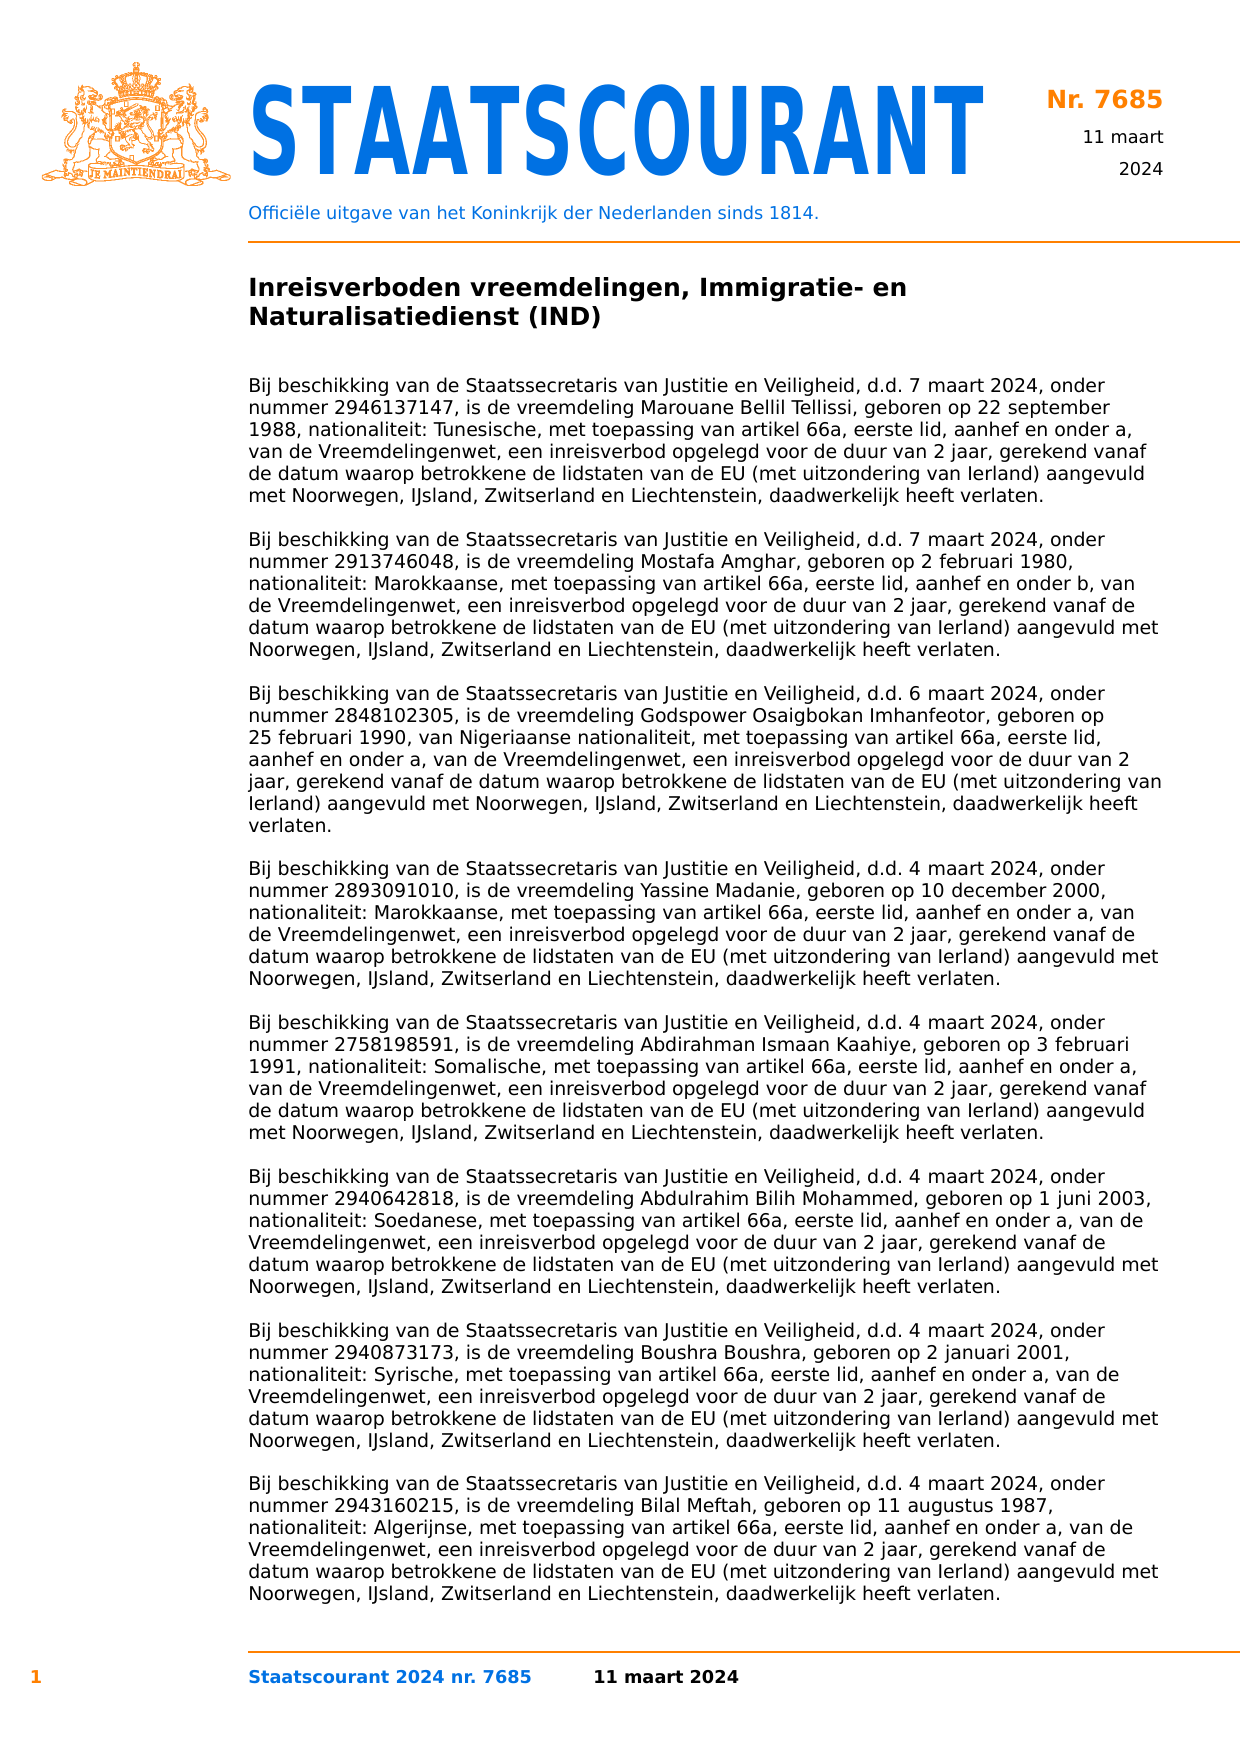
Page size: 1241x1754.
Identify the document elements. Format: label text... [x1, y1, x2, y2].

subtitle Inreisverboden vreemdelingen, Immigratie- en Naturalisatiedienst (IND) [248, 273, 1163, 331]
text Bij beschikking van de Staatssecretaris van Justitie en Veiligheid, d.d. 4 maart 2024, onder nummer 2943160215, is de vreemdeling Bilal Meftah, geboren op 11 augustus 1987, nationaliteit: Algerijnse, met toepassing van artikel 66a, eerste lid, aanhef en onder a, van de Vreemdelingenwet, een inreisverbod opgelegd voor de duur van 2 jaar, gerekend vanaf de datum waarop betrokkene de lidstaten van de EU (met uitzondering van Ierland) aangevuld met Noorwegen, IJsland, Zwitserland en Liechtenstein, daadwerkelijk heeft verlaten. [248, 1473, 1163, 1605]
text Bij beschikking van de Staatssecretaris van Justitie en Veiligheid, d.d. 7 maart 2024, onder nummer 2946137147, is de vreemdeling Marouane Bellil Tellissi, geboren op 22 september 1988, nationaliteit: Tunesische, met toepassing van artikel 66a, eerste lid, aanhef en onder a, van de Vreemdelingenwet, een inreisverbod opgelegd voor de duur van 2 jaar, gerekend vanaf de datum waarop betrokkene de lidstaten van de EU (met uitzondering van Ierland) aangevuld met Noorwegen, IJsland, Zwitserland en Liechtenstein, daadwerkelijk heeft verlaten. [248, 375, 1163, 507]
text Bij beschikking van de Staatssecretaris van Justitie en Veiligheid, d.d. 4 maart 2024, onder nummer 2940642818, is de vreemdeling Abdulrahim Bilih Mohammed, geboren op 1 juni 2003, nationaliteit: Soedanese, met toepassing van artikel 66a, eerste lid, aanhef en onder a, van de Vreemdelingenwet, een inreisverbod opgelegd voor de duur van 2 jaar, gerekend vanaf de datum waarop betrokkene de lidstaten van de EU (met uitzondering van Ierland) aangevuld met Noorwegen, IJsland, Zwitserland en Liechtenstein, daadwerkelijk heeft verlaten. [248, 1166, 1163, 1298]
table_header [25, 62, 248, 241]
text Bij beschikking van de Staatssecretaris van Justitie en Veiligheid, d.d. 7 maart 2024, onder nummer 2913746048, is de vreemdeling Mostafa Amghar, geboren op 2 februari 1980, nationaliteit: Marokkaanse, met toepassing van artikel 66a, eerste lid, aanhef en onder b, van de Vreemdelingenwet, een inreisverbod opgelegd voor de duur van 2 jaar, gerekend vanaf de datum waarop betrokkene de lidstaten van de EU (met uitzondering van Ierland) aangevuld met Noorwegen, IJsland, Zwitserland en Liechtenstein, daadwerkelijk heeft verlaten. [248, 529, 1163, 661]
picture [41, 62, 231, 186]
text Bij beschikking van de Staatssecretaris van Justitie en Veiligheid, d.d. 4 maart 2024, onder nummer 2940873173, is de vreemdeling Boushra Boushra, geboren op 2 januari 2001, nationaliteit: Syrische, met toepassing van artikel 66a, eerste lid, aanhef en onder a, van de Vreemdelingenwet, een inreisverbod opgelegd voor de duur van 2 jaar, gerekend vanaf de datum waarop betrokkene de lidstaten van de EU (met uitzondering van Ierland) aangevuld met Noorwegen, IJsland, Zwitserland en Liechtenstein, daadwerkelijk heeft verlaten. [248, 1319, 1163, 1451]
table_cell 11 maart [998, 121, 1240, 153]
table_cell Officiële uitgave van het Koninkrijk der Nederlanden sinds 1814. [248, 203, 1240, 241]
text Bij beschikking van de Staatssecretaris van Justitie en Veiligheid, d.d. 4 maart 2024, onder nummer 2893091010, is de vreemdeling Yassine Madanie, geboren op 10 december 2000, nationaliteit: Marokkaanse, met toepassing van artikel 66a, eerste lid, aanhef en onder a, van de Vreemdelingenwet, een inreisverbod opgelegd voor de duur van 2 jaar, gerekend vanaf de datum waarop betrokkene de lidstaten van de EU (met uitzondering van Ierland) aangevuld met Noorwegen, IJsland, Zwitserland en Liechtenstein, daadwerkelijk heeft verlaten. [248, 858, 1163, 990]
table_header STAATSCOURANT [248, 62, 998, 203]
table_header Nr. 7685 [998, 62, 1240, 121]
text Bij beschikking van de Staatssecretaris van Justitie en Veiligheid, d.d. 6 maart 2024, onder nummer 2848102305, is de vreemdeling Godspower Osaigbokan Imhanfeotor, geboren op 25 februari 1990, van Nigeriaanse nationaliteit, met toepassing van artikel 66a, eerste lid, aanhef en onder a, van de Vreemdelingenwet, een inreisverbod opgelegd voor de duur van 2 jaar, gerekend vanaf de datum waarop betrokkene de lidstaten van de EU (met uitzondering van Ierland) aangevuld met Noorwegen, IJsland, Zwitserland en Liechtenstein, daadwerkelijk heeft verlaten. [248, 683, 1163, 836]
text Bij beschikking van de Staatssecretaris van Justitie en Veiligheid, d.d. 4 maart 2024, onder nummer 2758198591, is de vreemdeling Abdirahman Ismaan Kaahiye, geboren op 3 februari 1991, nationaliteit: Somalische, met toepassing van artikel 66a, eerste lid, aanhef en onder a, van de Vreemdelingenwet, een inreisverbod opgelegd voor de duur van 2 jaar, gerekend vanaf de datum waarop betrokkene de lidstaten van de EU (met uitzondering van Ierland) aangevuld met Noorwegen, IJsland, Zwitserland en Liechtenstein, daadwerkelijk heeft verlaten. [248, 1012, 1163, 1144]
table_cell 2024 [998, 153, 1240, 203]
